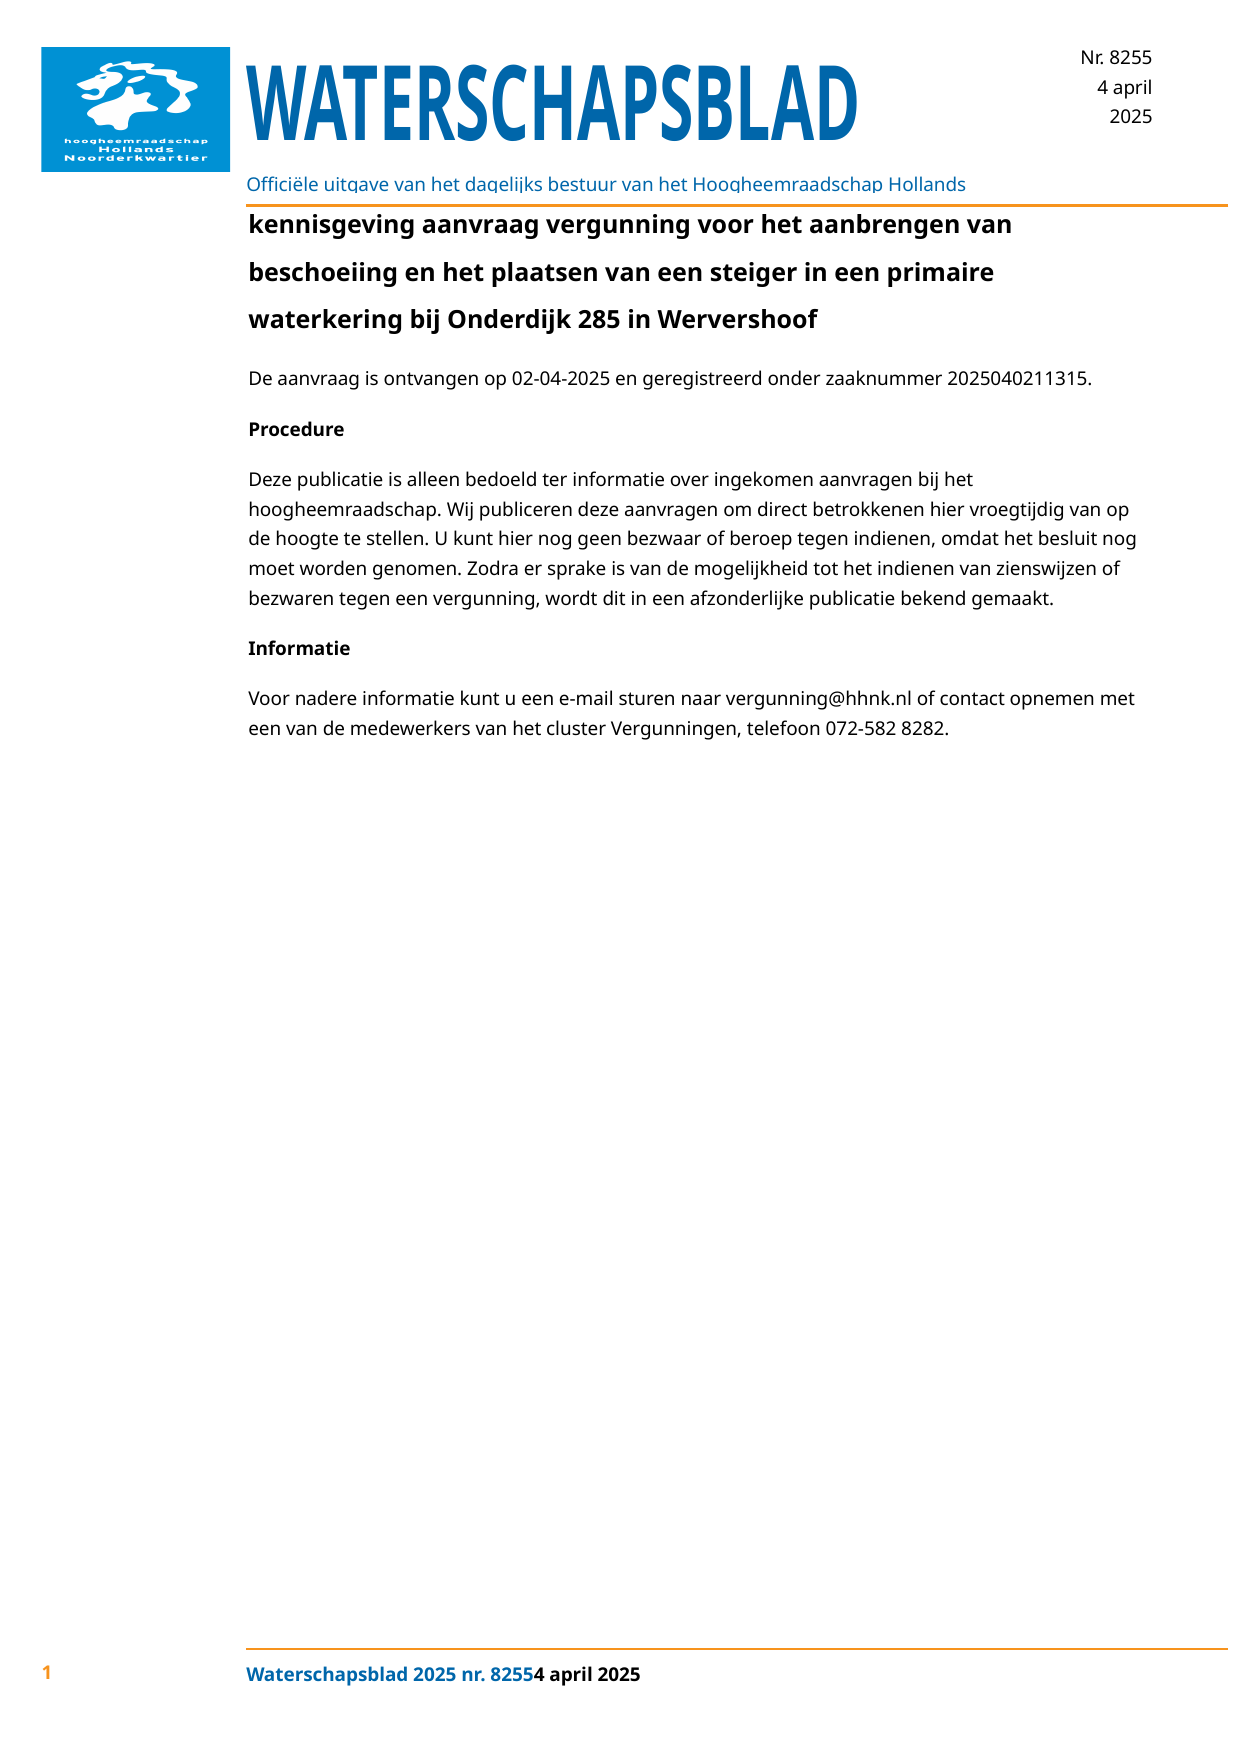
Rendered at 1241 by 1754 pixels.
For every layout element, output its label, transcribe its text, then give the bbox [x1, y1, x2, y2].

text Deze publicatie is alleen bedoeld ter informatie over ingekomen aanvragen bij het hoogheemraadschap. Wij publiceren deze aanvragen om direct betrokkenen hier vroegtijdig van op de hoogte te stellen. U kunt hier nog geen bezwaar of beroep tegen indienen, omdat het besluit nog moet worden genomen. Zodra er sprake is van de mogelijkheid tot het indienen van zienswijzen of bezwaren tegen een vergunning, wordt dit in een afzonderlijke publicatie bekend gemaakt. [248, 466, 1152, 610]
text kennisgeving aanvraag vergunning voor het aanbrengen van beschoeiing en het plaatsen van een steiger in een primaire waterkering bij Onderdijk 285 in Wervershoof [248, 207, 1152, 336]
text De aanvraag is ontvangen op 02-04-2025 en geregistreerd onder zaaknummer 2025040211315. [248, 366, 1152, 391]
picture [129, 76, 144, 82]
text Procedure [248, 416, 1152, 442]
text Voor nadere informatie kunt u een e-mail sturen naar vergunning@hhnk.nl of contact opnemen met een van de medewerkers van het cluster Vergunningen, telefoon 072-582 8282. [248, 686, 1152, 741]
text Informatie [248, 635, 1152, 661]
picture [88, 87, 157, 130]
picture [118, 62, 197, 112]
picture [78, 64, 122, 99]
